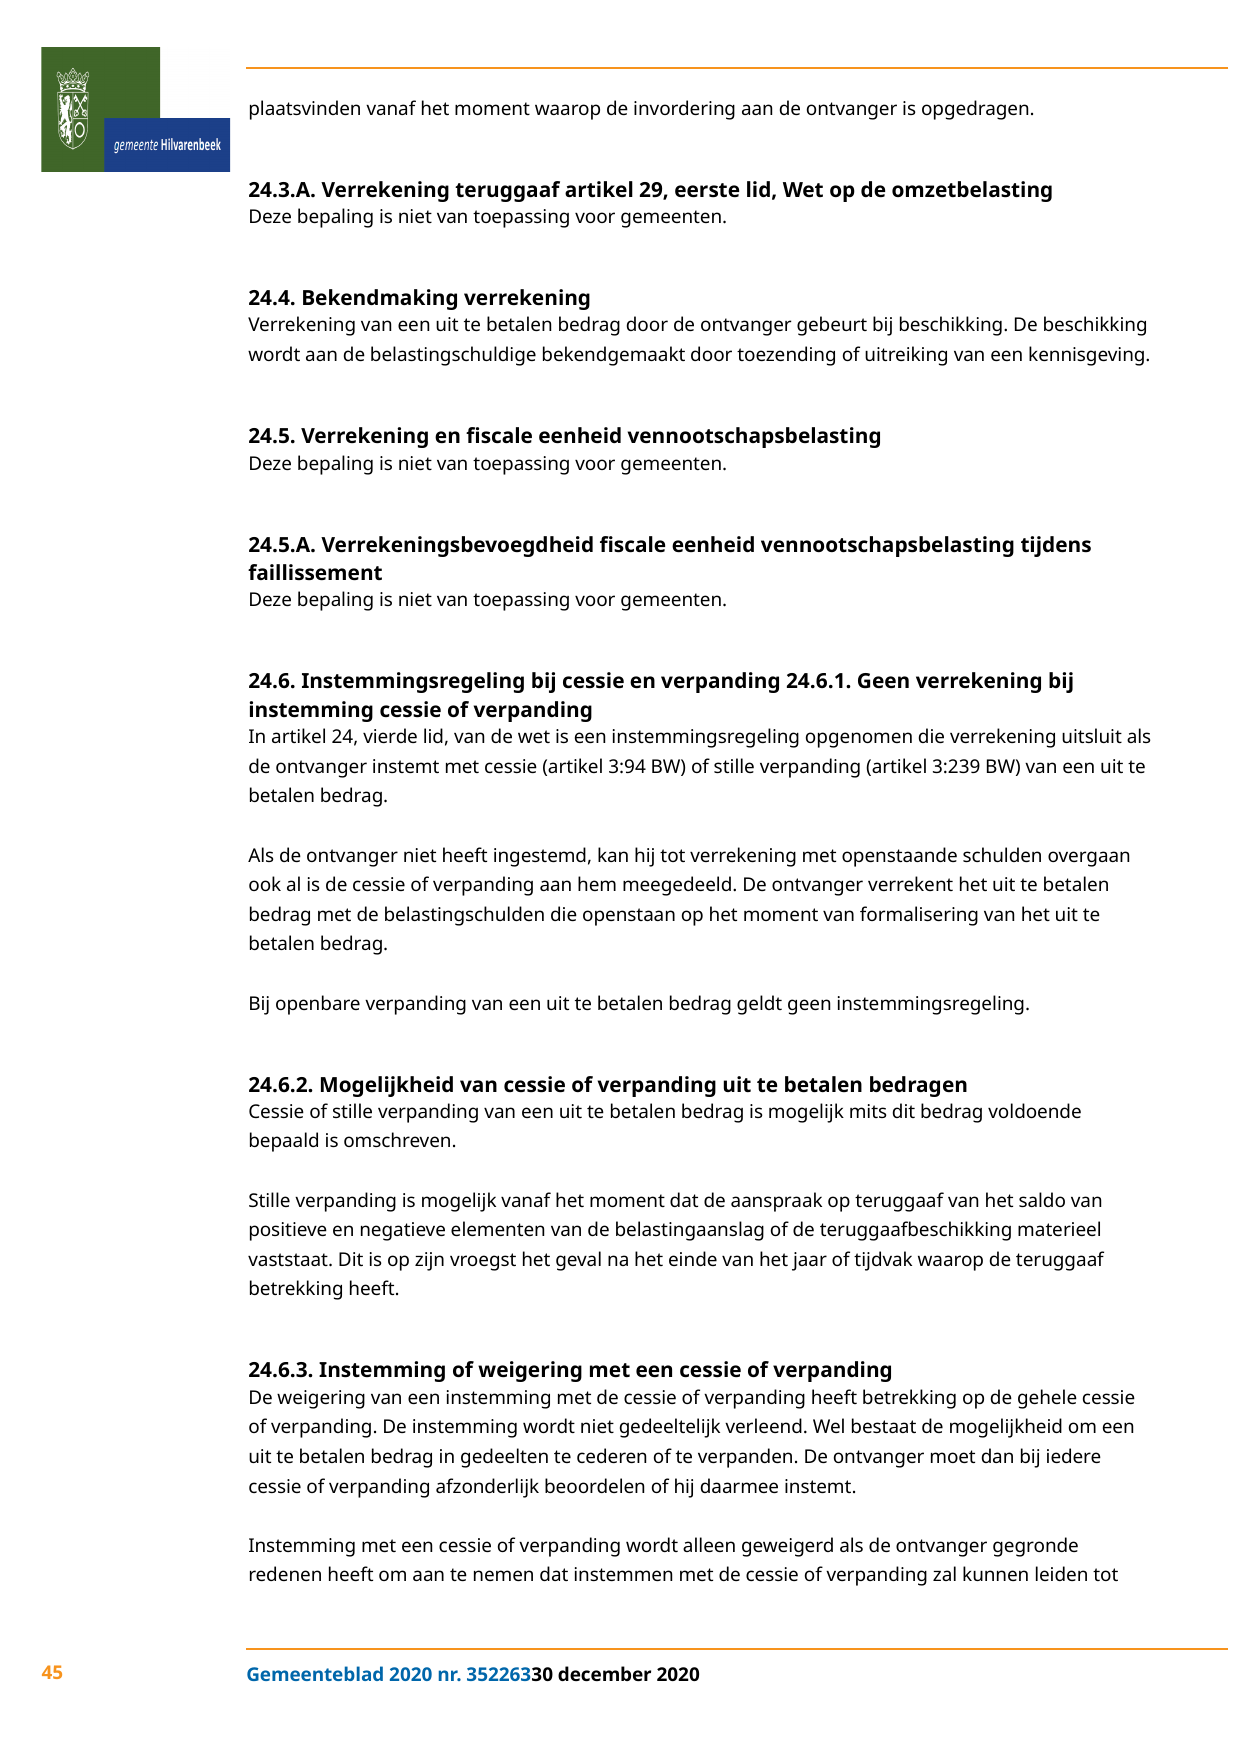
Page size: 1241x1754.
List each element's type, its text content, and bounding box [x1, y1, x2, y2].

text Stille verpanding is mogelijk vanaf het moment dat de aanspraak op teruggaaf van het saldo van positieve en negatieve elementen van de belastingaanslag of de teruggaafbeschikking materieel vaststaat. Dit is op zijn vroegst het geval na het einde van het jaar of tijdvak waarop de teruggaaf betrekking heeft. [248, 1187, 1152, 1301]
text Deze bepaling is niet van toepassing voor gemeenten. [248, 450, 1152, 475]
text 24.6. Instemmingsregeling bij cessie en verpanding 24.6.1. Geen verrekening bij instemming cessie of verpanding [248, 667, 1152, 723]
text 24.6.3. Instemming of weigering met een cessie of verpanding [248, 1356, 1152, 1384]
text 24.3.A. Verrekening teruggaaf artikel 29, eerste lid, Wet op de omzetbelasting [248, 175, 1152, 203]
text 24.5.A. Verrekeningsbevoegdheid fiscale eenheid vennootschapsbelasting tijdens faillissement [248, 530, 1152, 587]
text Verrekening van een uit te betalen bedrag door de ontvanger gebeurt bij beschikking. De beschikking wordt aan de belastingschuldige bekendgemaakt door toezending of uitreiking van een kennisgeving. [248, 312, 1152, 367]
text Deze bepaling is niet van toepassing voor gemeenten. [248, 203, 1152, 229]
text De weigering van een instemming met de cessie of verpanding heeft betrekking op de gehele cessie of verpanding. De instemming wordt niet gedeeltelijk verleend. Wel bestaat de mogelijkheid om een uit te betalen bedrag in gedeelten te cederen of te verpanden. De ontvanger moet dan bij iedere cessie of verpanding afzonderlijk beoordelen of hij daarmee instemt. [248, 1384, 1152, 1498]
text In artikel 24, vierde lid, van de wet is een instemmingsregeling opgenomen die verrekening uitsluit als de ontvanger instemt met cessie (artikel 3:94 BW) of stille verpanding (artikel 3:239 BW) van een uit te betalen bedrag. [248, 723, 1152, 808]
text Cessie of stille verpanding van een uit te betalen bedrag is mogelijk mits dit bedrag voldoende bepaald is omschreven. [248, 1098, 1152, 1153]
text plaatsvinden vanaf het moment waarop de invordering aan de ontvanger is opgedragen. [248, 95, 1152, 121]
text Deze bepaling is niet van toepassing voor gemeenten. [248, 587, 1152, 612]
text Als de ontvanger niet heeft ingestemd, kan hij tot verrekening met openstaande schulden overgaan ook al is de cessie of verpanding aan hem meegedeeld. De ontvanger verrekent het uit te betalen bedrag met de belastingschulden die openstaan op het moment van formalisering van het uit te betalen bedrag. [248, 842, 1152, 956]
text 24.5. Verrekening en fiscale eenheid vennootschapsbelasting [248, 421, 1152, 450]
text 24.6.2. Mogelijkheid van cessie of verpanding uit te betalen bedragen [248, 1070, 1152, 1098]
text Bij openbare verpanding van een uit te betalen bedrag geldt geen instemmingsregeling. [248, 990, 1152, 1015]
picture [41, 47, 231, 172]
text 24.4. Bekendmaking verrekening [248, 283, 1152, 312]
text Instemming met een cessie of verpanding wordt alleen geweigerd als de ontvanger gegronde redenen heeft om aan te nemen dat instemmen met de cessie of verpanding zal kunnen leiden tot [248, 1532, 1152, 1587]
